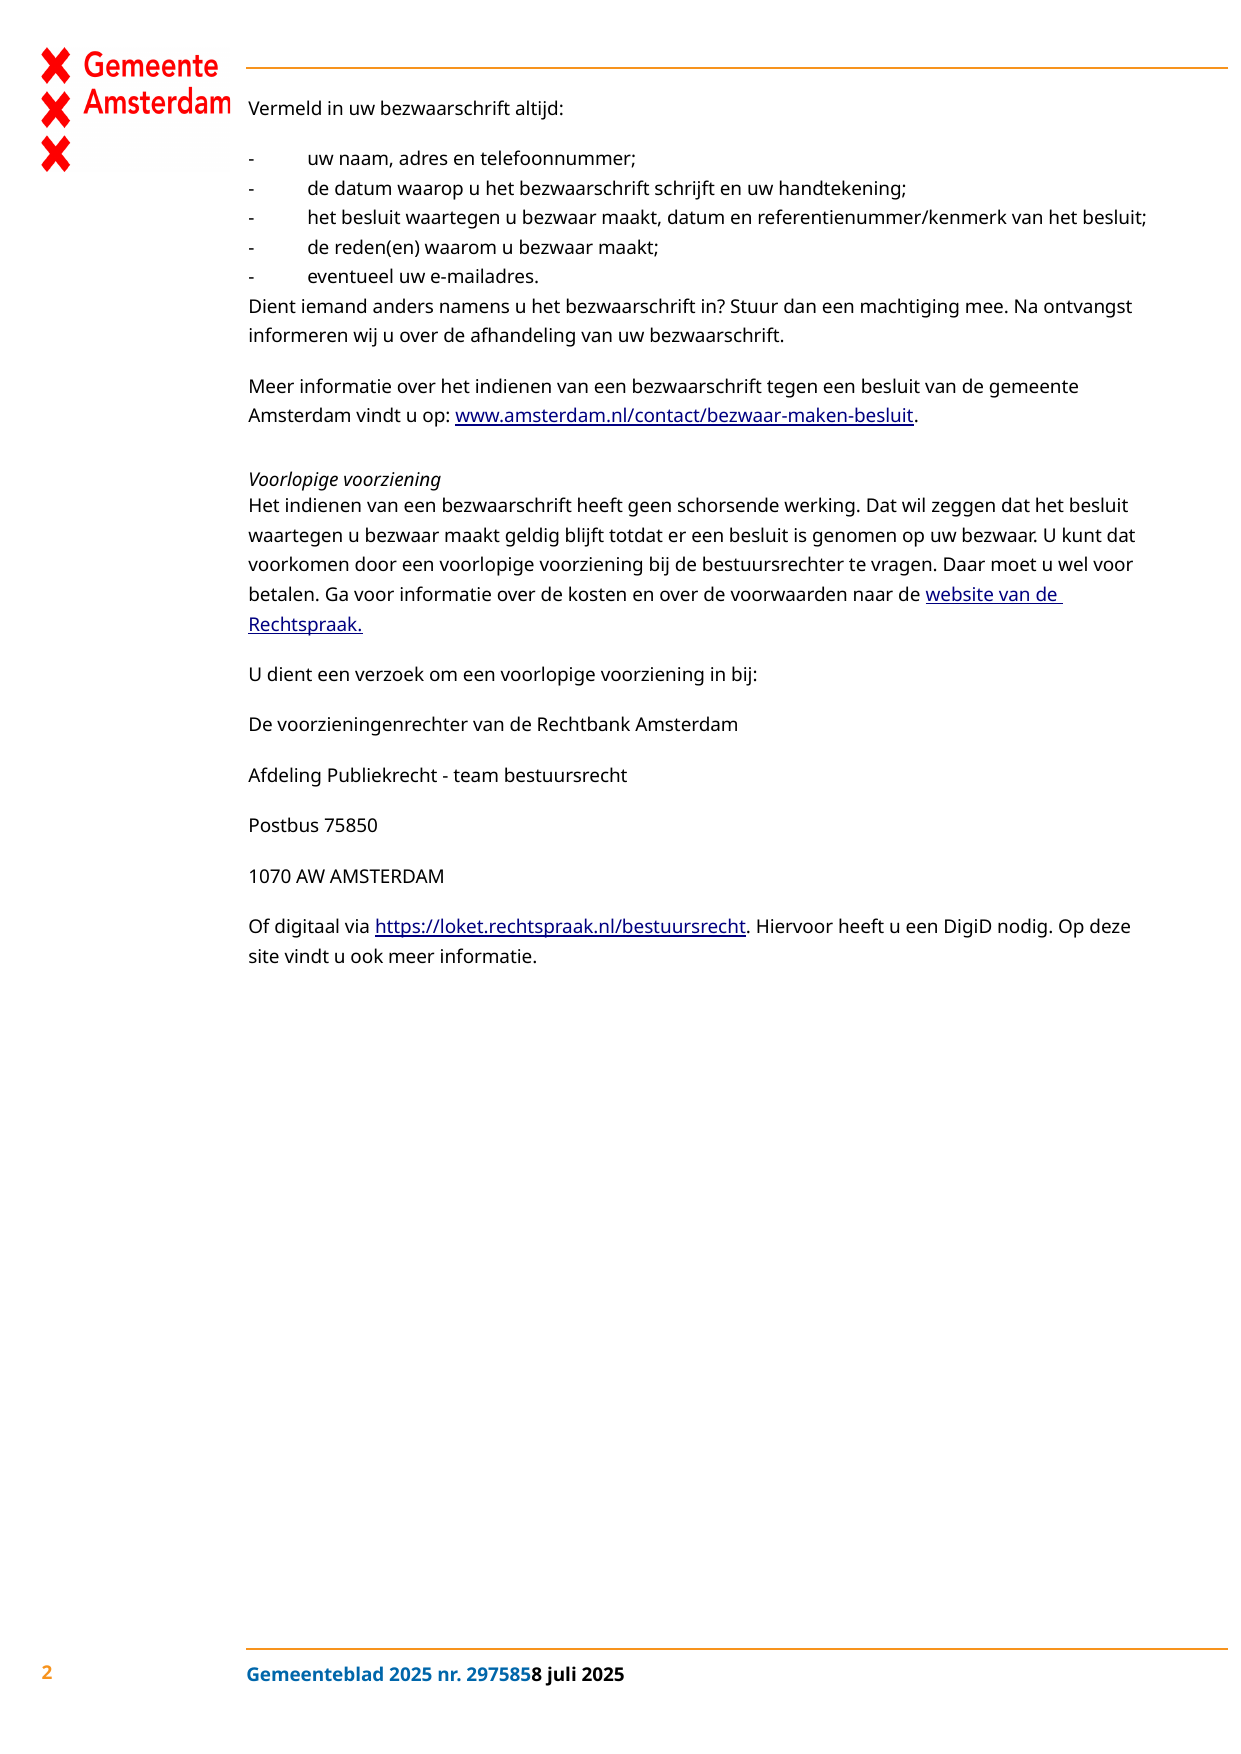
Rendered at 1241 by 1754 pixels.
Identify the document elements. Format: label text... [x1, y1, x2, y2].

text Het indienen van een bezwaarschrift heeft geen schorsende werking. Dat wil zeggen dat het besluit waartegen u bezwaar maakt geldig blijft totdat er een besluit is genomen op uw bezwaar. U kunt dat voorkomen door een voorlopige voorziening bij de bestuursrechter te vragen. Daar moet u wel voor betalen. Ga voor informatie over de kosten en over de voorwaarden naar de website van de Rechtspraak. [248, 492, 1152, 636]
list de reden(en) waarom u bezwaar maakt; [248, 234, 1152, 260]
text Voorlopige voorziening [248, 467, 1152, 492]
text De voorzieningenrechter van de Rechtbank Amsterdam [248, 712, 1152, 737]
text Afdeling Publiekrecht - team bestuursrecht [248, 762, 1152, 788]
list de datum waarop u het bezwaarschrift schrijft en uw handtekening; [248, 175, 1152, 201]
text 1070 AW AMSTERDAM [248, 863, 1152, 888]
list het besluit waartegen u bezwaar maakt, datum en referentienummer/kenmerk van het besluit; [248, 204, 1152, 230]
text Postbus 75850 [248, 812, 1152, 838]
text Vermeld in uw bezwaarschrift altijd: [248, 95, 1152, 121]
picture [41, 47, 231, 172]
text U dient een verzoek om een voorlopige voorziening in bij: [248, 661, 1152, 687]
text Dient iemand anders namens u het bezwaarschrift in? Stuur dan een machtiging mee. Na ontvangst informeren wij u over de afhandeling van uw bezwaarschrift. [248, 293, 1152, 348]
text Of digitaal via https://loket.rechtspraak.nl/bestuursrecht. Hiervoor heeft u een DigiD nodig. Op deze site vindt u ook meer informatie. [248, 913, 1152, 968]
list uw naam, adres en telefoonnummer; [248, 145, 1152, 171]
list eventueel uw e-mailadres. [248, 263, 1152, 289]
text Meer informatie over het indienen van een bezwaarschrift tegen een besluit van de gemeente Amsterdam vindt u op: www.amsterdam.nl/contact/bezwaar-maken-besluit. [248, 373, 1152, 428]
